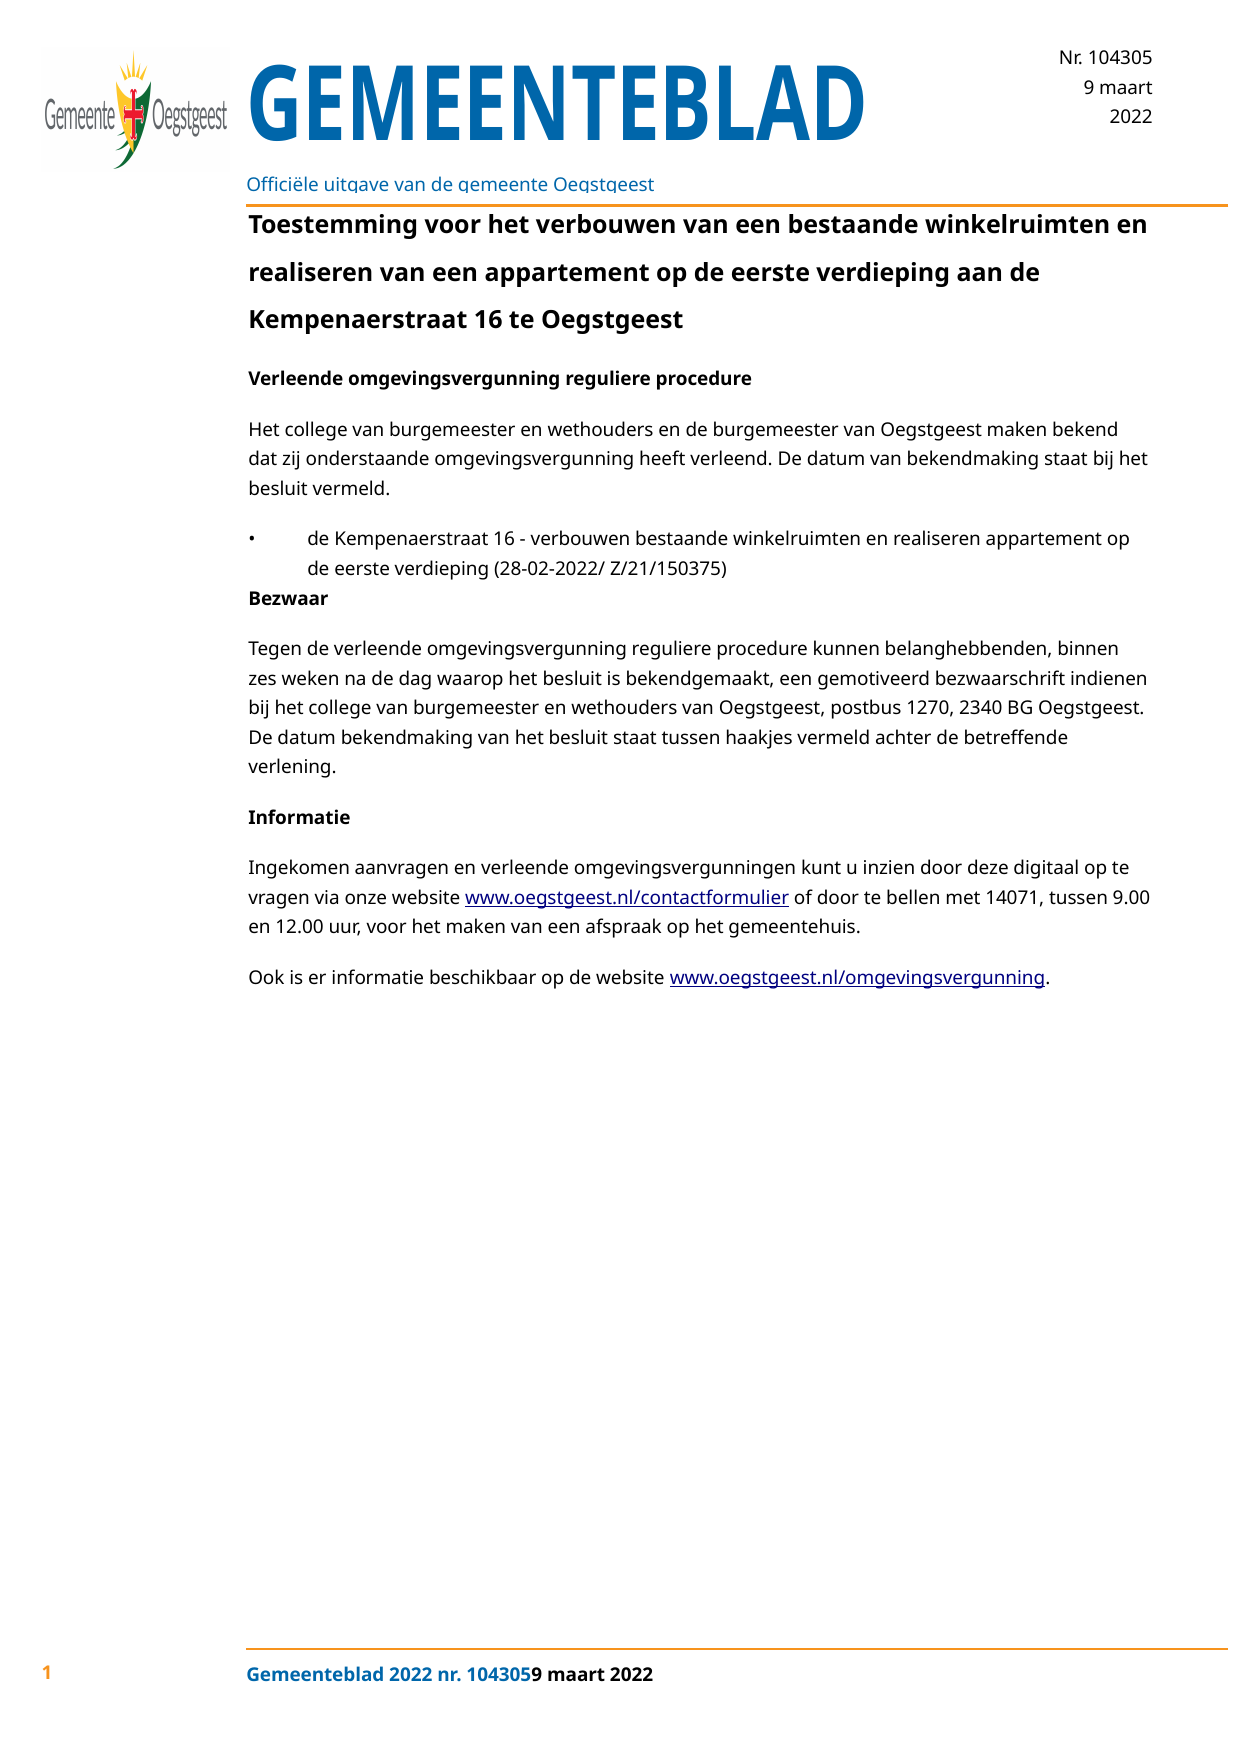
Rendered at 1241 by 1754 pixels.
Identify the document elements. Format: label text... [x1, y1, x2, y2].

text Ingekomen aanvragen en verleende omgevingsvergunningen kunt u inzien door deze digitaal op te vragen via onze website www.oegstgeest.nl/contactformulier of door te bellen met 14071, tussen 9.00 en 12.00 uur, voor het maken van een afspraak op het gemeentehuis. [248, 854, 1152, 939]
picture [41, 47, 231, 172]
text Informatie [248, 804, 1152, 829]
text Verleende omgevingsvergunning reguliere procedure [248, 366, 1152, 391]
list de Kempenaerstraat 16 - verbouwen bestaande winkelruimten en realiseren appartement op de eerste verdieping (28-02-2022/ Z/21/150375) [248, 526, 1152, 581]
text Ook is er informatie beschikbaar op de website www.oegstgeest.nl/omgevingsvergunning. [248, 964, 1152, 989]
text Toestemming voor het verbouwen van een bestaande winkelruimten en realiseren van een appartement op de eerste verdieping aan de Kempenaerstraat 16 te Oegstgeest [248, 207, 1152, 336]
text Tegen de verleende omgevingsvergunning reguliere procedure kunnen belanghebbenden, binnen zes weken na de dag waarop het besluit is bekendgemaakt, een gemotiveerd bezwaarschrift indienen bij het college van burgemeester en wethouders van Oegstgeest, postbus 1270, 2340 BG Oegstgeest. De datum bekendmaking van het besluit staat tussen haakjes vermeld achter de betreffende verlening. [248, 635, 1152, 779]
text Het college van burgemeester en wethouders en de burgemeester van Oegstgeest maken bekend dat zij onderstaande omgevingsvergunning heeft verleend. De datum van bekendmaking staat bij het besluit vermeld. [248, 416, 1152, 501]
text Bezwaar [248, 585, 1152, 610]
